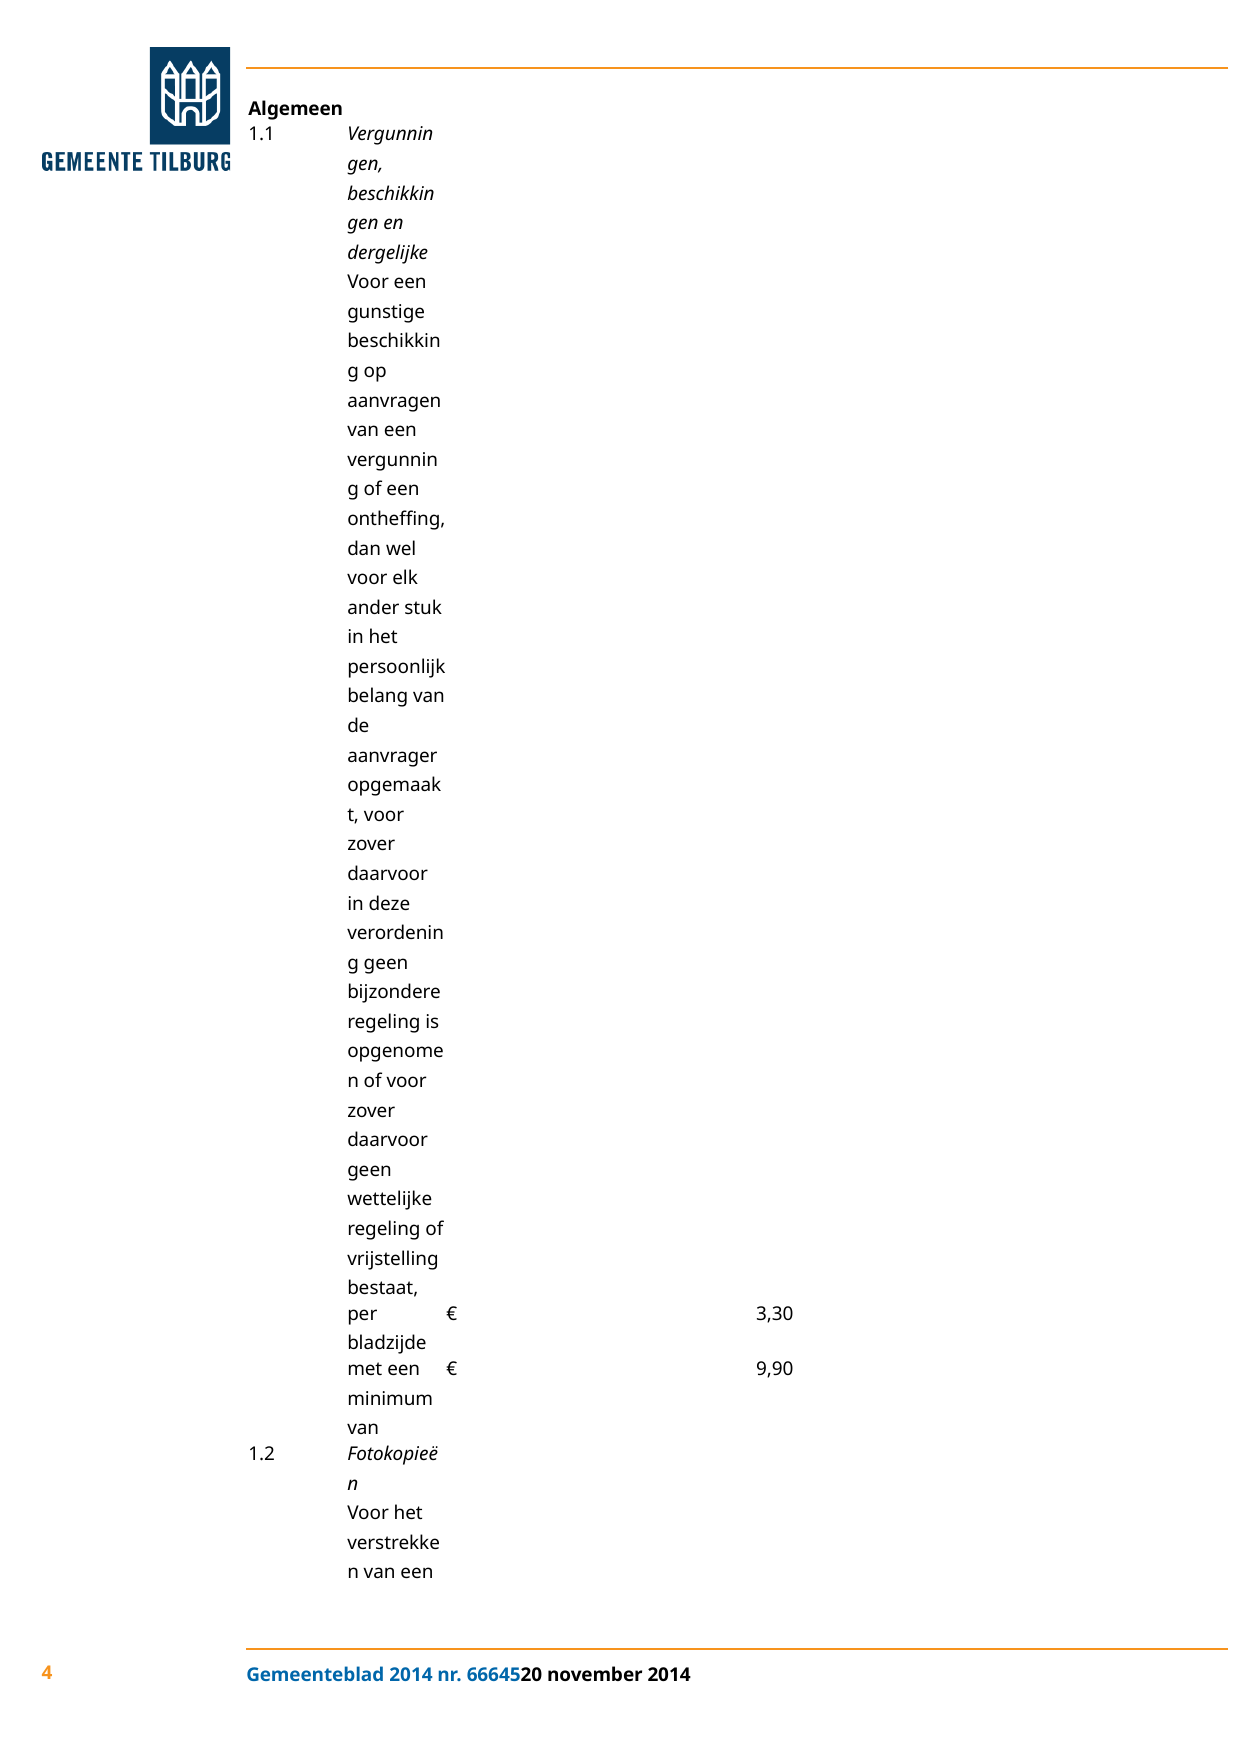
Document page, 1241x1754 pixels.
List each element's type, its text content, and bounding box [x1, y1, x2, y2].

picture [41, 47, 231, 172]
table_cell 1.1 [248, 121, 347, 1300]
table_cell [756, 121, 855, 1300]
table_cell [248, 1300, 347, 1355]
table_cell Fotokopieën Voor het verstrekken van een [347, 1440, 446, 1584]
table_cell [446, 1440, 756, 1584]
table_cell per bladzijde [347, 1300, 446, 1355]
table_cell € [446, 1300, 756, 1355]
table_cell 3,30 [756, 1300, 855, 1355]
table_cell 9,90 [756, 1355, 855, 1440]
table_cell € [446, 1355, 756, 1440]
table_cell Vergunningen, beschikkingen en dergelijke Voor een gunstige beschikking op aanvragen van een vergunning of een ontheffing, dan wel voor elk ander stuk in het persoonlijk belang van de aanvrager opgemaakt, voor zover daarvoor in deze verordening geen bijzondere regeling is opgenomen of voor zover daarvoor geen wettelijke regeling of vrijstelling bestaat, [347, 121, 446, 1300]
table_cell 1.2 [248, 1440, 347, 1584]
table_cell met een minimum van [347, 1355, 446, 1440]
table_cell [446, 121, 756, 1300]
table_cell [248, 1355, 347, 1440]
table_cell [756, 1440, 855, 1584]
table_header Algemeen [248, 95, 347, 121]
